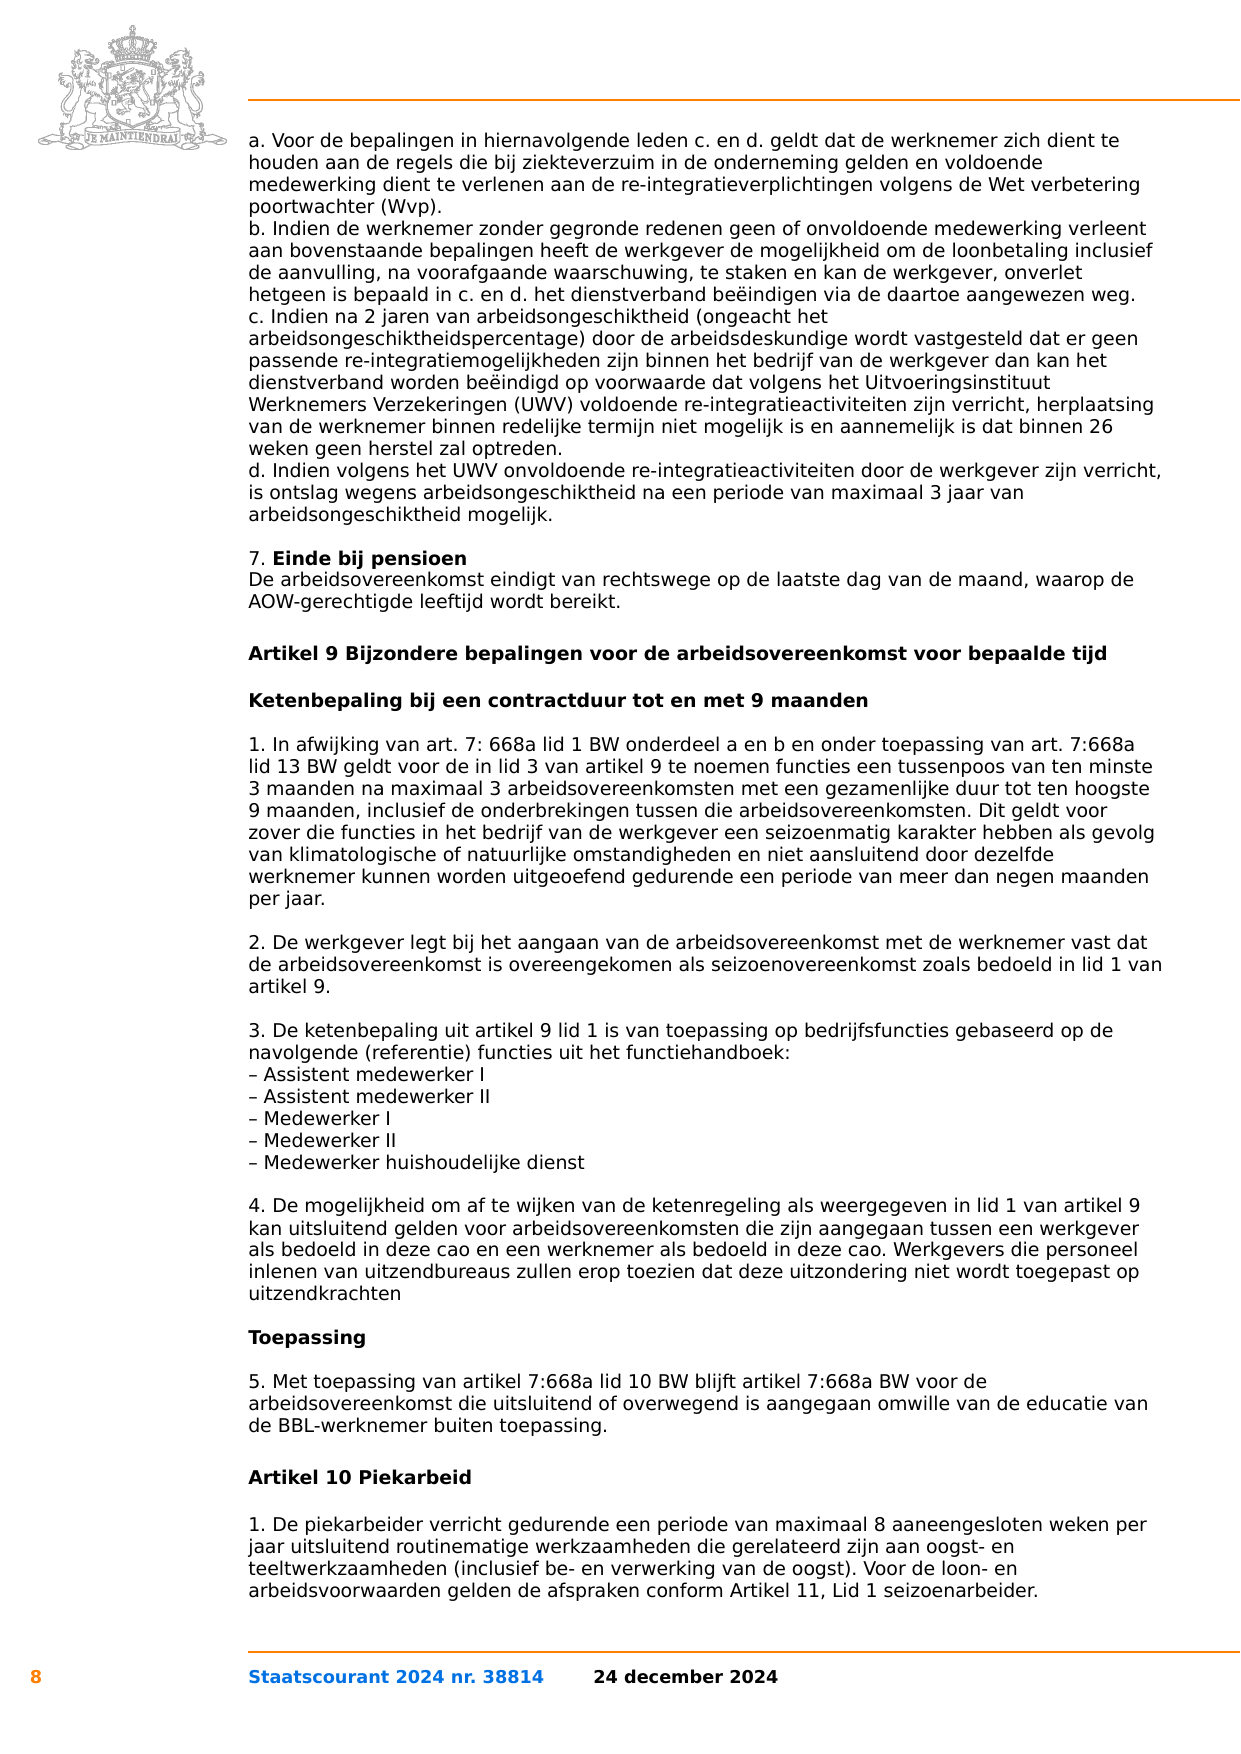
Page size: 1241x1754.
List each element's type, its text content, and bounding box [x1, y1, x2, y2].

text b. Indien de werknemer zonder gegronde redenen geen of onvoldoende medewerking verleent aan bovenstaande bepalingen heeft de werkgever de mogelijkheid om de loonbetaling inclusief de aanvulling, na voorafgaande waarschuwing, te staken en kan de werkgever, onverlet hetgeen is bepaald in c. en d. het dienstverband beëindigen via de daartoe aangewezen weg. [248, 218, 1163, 306]
subtitle Artikel 10 Piekarbeid [248, 1467, 1163, 1489]
text – Medewerker II [248, 1129, 1163, 1152]
text – Medewerker I [248, 1108, 1163, 1129]
text 5. Met toepassing van artikel 7:668a lid 10 BW blijft artikel 7:668a BW voor de arbeidsovereenkomst die uitsluitend of overwegend is aangegaan omwille van de educatie van de BBL-werknemer buiten toepassing. [248, 1371, 1163, 1437]
text a. Voor de bepalingen in hiernavolgende leden c. en d. geldt dat de werknemer zich dient te houden aan de regels die bij ziekteverzuim in de onderneming gelden en voldoende medewerking dient te verlenen aan de re-integratieverplichtingen volgens de Wet verbetering poortwachter (Wvp). [248, 130, 1163, 218]
text – Assistent medewerker II [248, 1086, 1163, 1108]
text De arbeidsovereenkomst eindigt van rechtswege op de laatste dag van de maand, waarop de AOW-gerechtigde leeftijd wordt bereikt. [248, 569, 1163, 613]
text – Medewerker huishoudelijke dienst [248, 1152, 1163, 1173]
text 1. In afwijking van art. 7: 668a lid 1 BW onderdeel a en b en onder toepassing van art. 7:668a lid 13 BW geldt voor de in lid 3 van artikel 9 te noemen functies een tussenpoos van ten minste 3 maanden na maximaal 3 arbeidsovereenkomsten met een gezamenlijke duur tot ten hoogste 9 maanden, inclusief de onderbrekingen tussen die arbeidsovereenkomsten. Dit geldt voor zover die functies in het bedrijf van de werkgever een seizoenmatig karakter hebben als gevolg van klimatologische of natuurlijke omstandigheden en niet aansluitend door dezelfde werknemer kunnen worden uitgeoefend gedurende een periode van meer dan negen maanden per jaar. [248, 734, 1163, 910]
subtitle Artikel 9 Bijzondere bepalingen voor de arbeidsovereenkomst voor bepaalde tijd [248, 643, 1163, 665]
text d. Indien volgens het UWV onvoldoende re-integratieactiviteiten door de werkgever zijn verricht, is ontslag wegens arbeidsongeschiktheid na een periode van maximaal 3 jaar van arbeidsongeschiktheid mogelijk. [248, 459, 1163, 526]
text 4. De mogelijkheid om af te wijken van de ketenregeling als weergegeven in lid 1 van artikel 9 kan uitsluitend gelden voor arbeidsovereenkomsten die zijn aangegaan tussen een werkgever als bedoeld in deze cao en een werknemer als bedoeld in deze cao. Werkgevers die personeel inlenen van uitzendbureaus zullen erop toezien dat deze uitzondering niet wordt toegepast op uitzendkrachten [248, 1195, 1163, 1305]
text 1. De piekarbeider verricht gedurende een periode van maximaal 8 aaneengesloten weken per jaar uitsluitend routinematige werkzaamheden die gerelateerd zijn aan oogst- en teeltwerkzaamheden (inclusief be- en verwerking van de oogst). Voor de loon- en arbeidsvoorwaarden gelden de afspraken conform Artikel 11, Lid 1 seizoenarbeider. [248, 1514, 1163, 1602]
subtitle Ketenbepaling bij een contractduur tot en met 9 maanden [248, 690, 1163, 712]
picture [38, 25, 227, 150]
text 3. De ketenbepaling uit artikel 9 lid 1 is van toepassing op bedrijfsfuncties gebaseerd op de navolgende (referentie) functies uit het functiehandboek: [248, 1020, 1163, 1064]
text 2. De werkgever legt bij het aangaan van de arbeidsovereenkomst met de werknemer vast dat de arbeidsovereenkomst is overeengekomen als seizoenovereenkomst zoals bedoeld in lid 1 van artikel 9. [248, 932, 1163, 998]
text – Assistent medewerker I [248, 1064, 1163, 1086]
text c. Indien na 2 jaren van arbeidsongeschiktheid (ongeacht het arbeidsongeschiktheidspercentage) door de arbeidsdeskundige wordt vastgesteld dat er geen passende re-integratiemogelijkheden zijn binnen het bedrijf van de werkgever dan kan het dienstverband worden beëindigd op voorwaarde dat volgens het Uitvoeringsinstituut Werknemers Verzekeringen (UWV) voldoende re-integratieactiviteiten zijn verricht, herplaatsing van de werknemer binnen redelijke termijn niet mogelijk is en aannemelijk is dat binnen 26 weken geen herstel zal optreden. [248, 306, 1163, 459]
subtitle Toepassing [248, 1327, 1163, 1349]
text 7. Einde bij pensioen [248, 547, 1163, 569]
